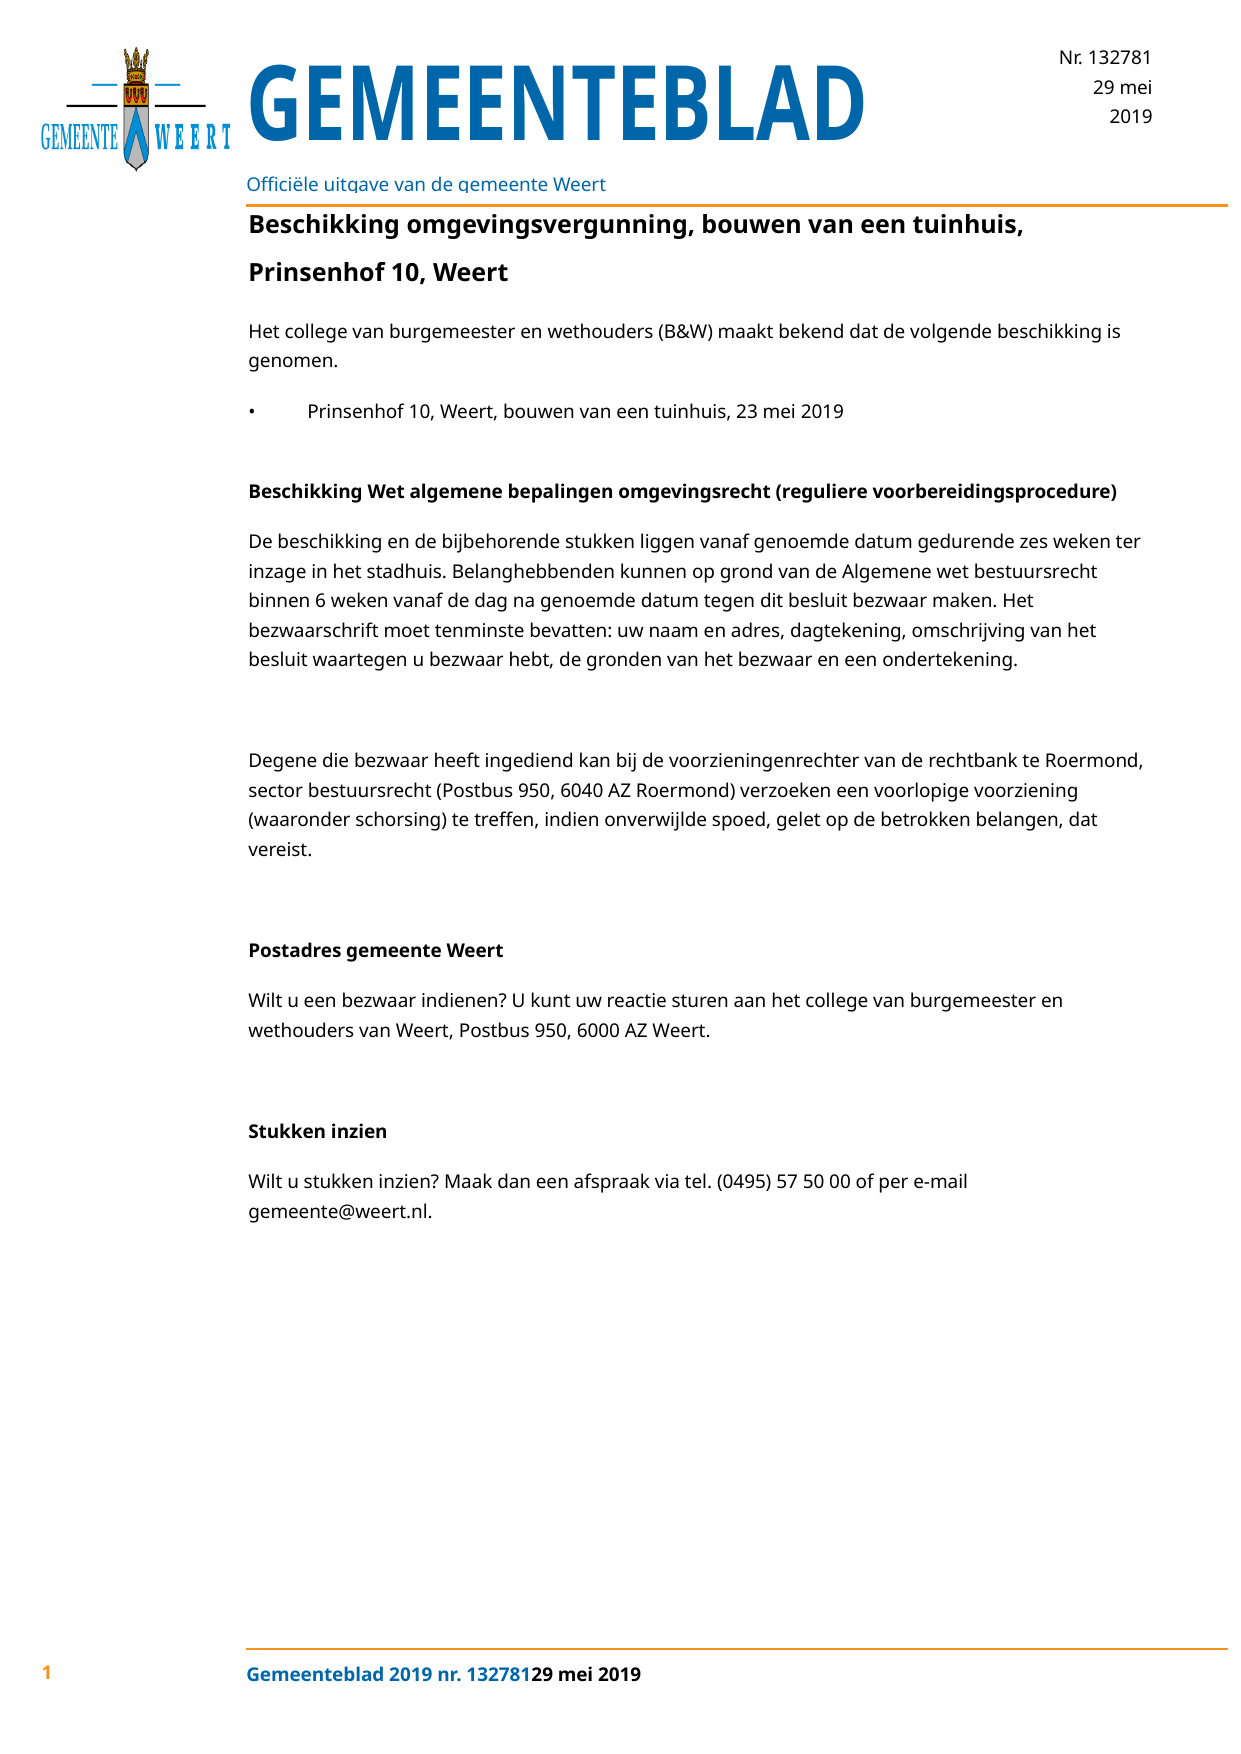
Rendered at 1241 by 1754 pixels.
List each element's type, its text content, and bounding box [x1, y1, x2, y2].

text Het college van burgemeester en wethouders (B&W) maakt bekend dat de volgende beschikking is genomen. [248, 318, 1152, 373]
text Degene die bezwaar heeft ingediend kan bij de voorzieningenrechter van de rechtbank te Roermond, sector bestuursrecht (Postbus 950, 6040 AZ Roermond) verzoeken een voorlopige voorziening (waaronder schorsing) te treffen, indien onverwijlde spoed, gelet op de betrokken belangen, dat vereist. [248, 747, 1152, 862]
text Stukken inzien [248, 1118, 1152, 1144]
text Wilt u een bezwaar indienen? U kunt uw reactie sturen aan het college van burgemeester en wethouders van Weert, Postbus 950, 6000 AZ Weert. [248, 987, 1152, 1043]
text Wilt u stukken inzien? Maak dan een afspraak via tel. (0495) 57 50 00 of per e-mail gemeente@weert.nl. [248, 1168, 1152, 1224]
text Beschikking Wet algemene bepalingen omgevingsrecht (reguliere voorbereidingsprocedure) [248, 478, 1152, 504]
text Postadres gemeente Weert [248, 937, 1152, 963]
text De beschikking en de bijbehorende stukken liggen vanaf genoemde datum gedurende zes weken ter inzage in het stadhuis. Belanghebbenden kunnen op grond van de Algemene wet bestuursrecht binnen 6 weken vanaf de dag na genoemde datum tegen dit besluit bezwaar maken. Het bezwaarschrift moet tenminste bevatten: uw naam en adres, dagtekening, omschrijving van het besluit waartegen u bezwaar hebt, de gronden van het bezwaar en een ondertekening. [248, 528, 1152, 672]
text Beschikking omgevingsvergunning, bouwen van een tuinhuis, Prinsenhof 10, Weert [248, 207, 1152, 288]
list Prinsenhof 10, Weert, bouwen van een tuinhuis, 23 mei 2019 [248, 398, 1152, 424]
picture [41, 47, 231, 172]
